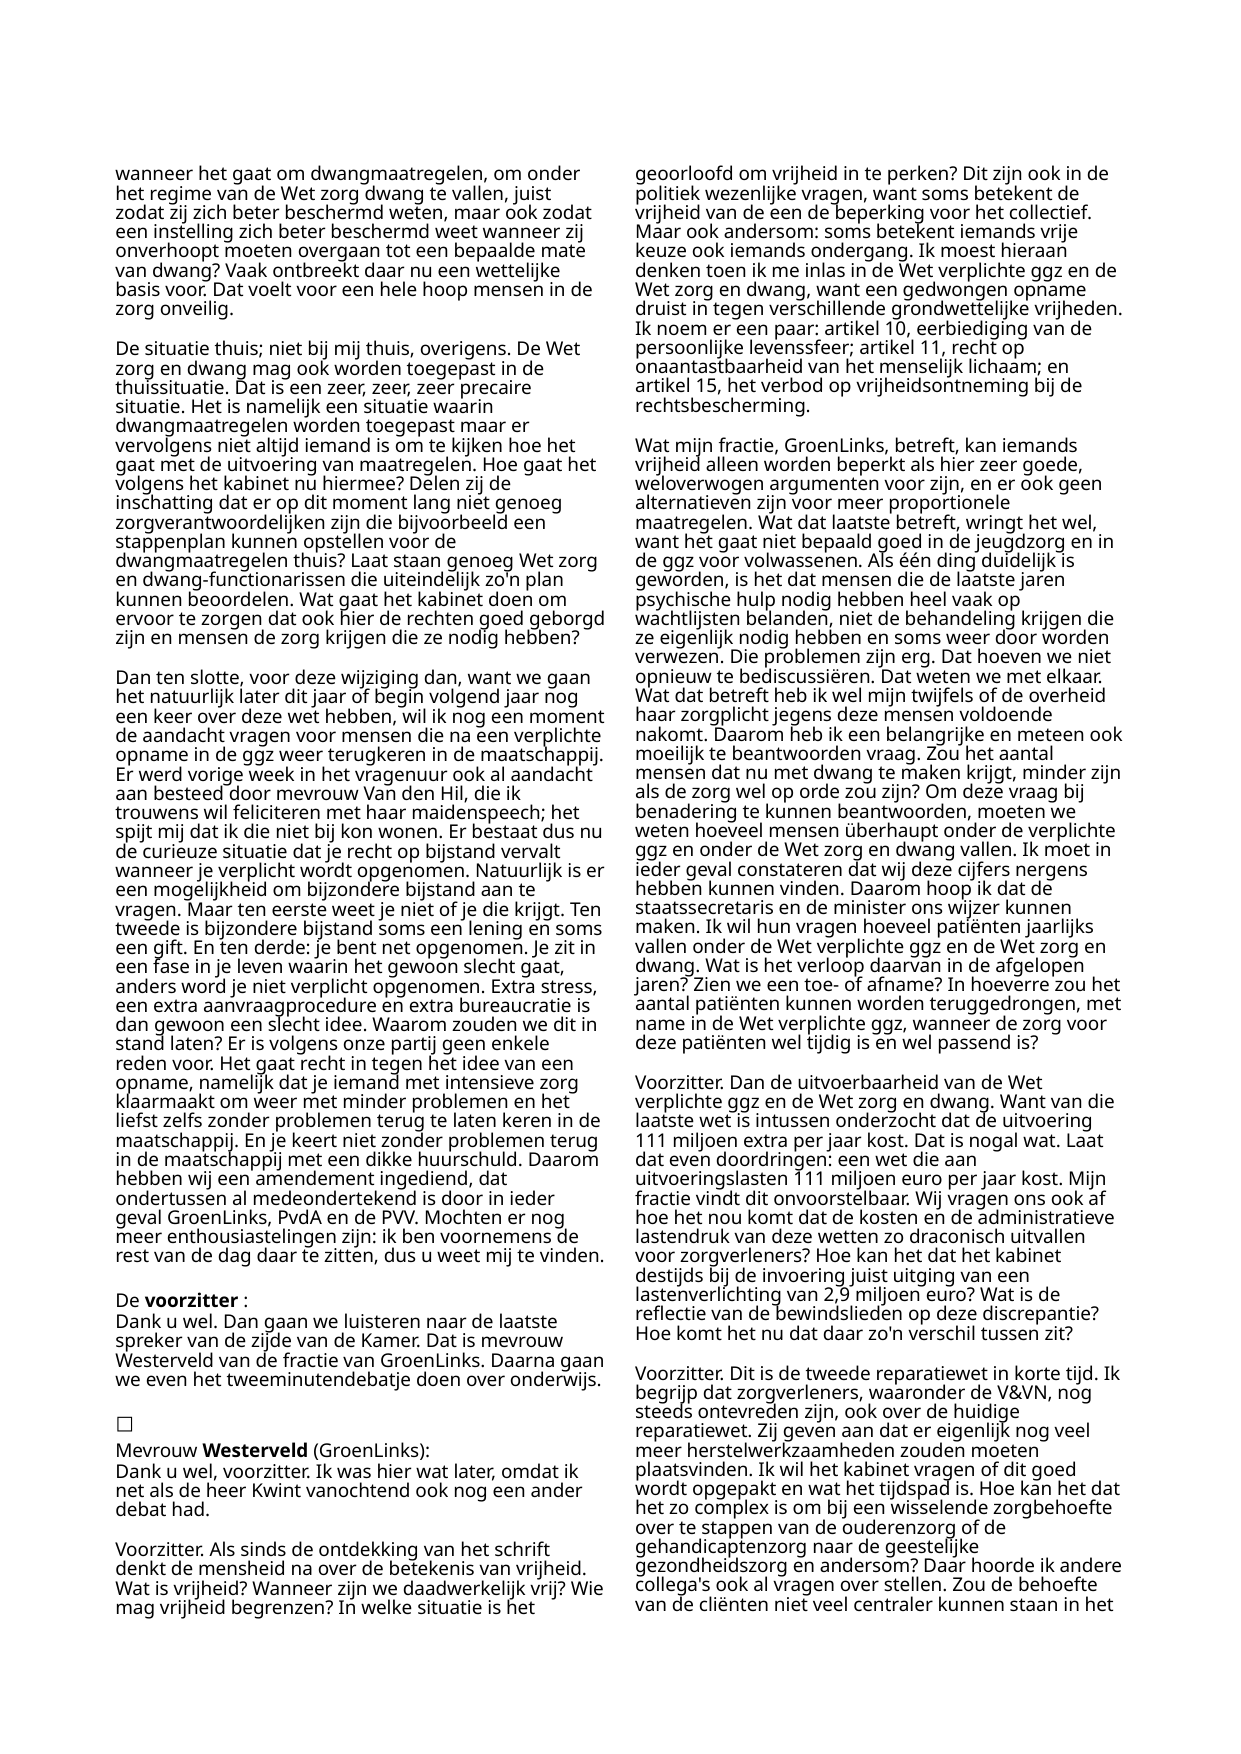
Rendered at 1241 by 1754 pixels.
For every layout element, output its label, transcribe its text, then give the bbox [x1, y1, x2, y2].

text De situatie thuis; niet bij mij thuis, overigens. De Wet zorg en dwang mag ook worden toegepast in de thuissituatie. Dat is een zeer, zeer, zeer precaire situatie. Het is namelijk een situatie waarin dwangmaatregelen worden toegepast maar er vervolgens niet altijd iemand is om te kijken hoe het gaat met de uitvoering van maatregelen. Hoe gaat het volgens het kabinet nu hiermee? Delen zij de inschatting dat er op dit moment lang niet genoeg zorgverantwoordelijken zijn die bijvoorbeeld een stappenplan kunnen opstellen voor de dwangmaatregelen thuis? Laat staan genoeg Wet zorg en dwang-functionarissen die uiteindelijk zo'n plan kunnen beoordelen. Wat gaat het kabinet doen om ervoor te zorgen dat ook hier de rechten goed geborgd zijn en mensen de zorg krijgen die ze nodig hebben? [115, 340, 605, 648]
text Dank u wel, voorzitter. Ik was hier wat later, omdat ik net als de heer Kwint vanochtend ook nog een ander debat had. [115, 1463, 605, 1520]
text Mevrouw Westerveld (GroenLinks): [115, 1437, 605, 1463]
text Voorzitter. Als sinds de ontdekking van het schrift denkt de mensheid na over de betekenis van vrijheid. Wat is vrijheid? Wanneer zijn we daadwerkelijk vrij? Wie mag vrijheid begrenzen? In welke situatie is het [115, 1541, 605, 1618]
text wanneer het gaat om dwangmaatregelen, om onder het regime van de Wet zorg dwang te vallen, juist zodat zij zich beter beschermd weten, maar ook zodat een instelling zich beter beschermd weet wanneer zij onverhoopt moeten overgaan tot een bepaalde mate van dwang? Vaak ontbreekt daar nu een wettelijke basis voor. Dat voelt voor een hele hoop mensen in de zorg onveilig. [115, 165, 605, 319]
text Voorzitter. Dit is de tweede reparatiewet in korte tijd. Ik begrijp dat zorgverleners, waaronder de V&VN, nog steeds ontevreden zijn, ook over de huidige reparatiewet. Zij geven aan dat er eigenlijk nog veel meer herstelwerkzaamheden zouden moeten plaatsvinden. Ik wil het kabinet vragen of dit goed wordt opgepakt en wat het tijdspad is. Hoe kan het dat het zo complex is om bij een wisselende zorgbehoefte over te stappen van de ouderenzorg of de gehandicaptenzorg naar de geestelijke gezondheidszorg en andersom? Daar hoorde ik andere collega's ook al vragen over stellen. Zou de behoefte van de cliënten niet veel centraler kunnen staan in het [635, 1364, 1125, 1615]
text Dank u wel. Dan gaan we luisteren naar de laatste spreker van de zijde van de Kamer. Dat is mevrouw Westerveld van de fractie van GroenLinks. Daarna gaan we even het tweeminutendebatje doen over onderwijs. [115, 1313, 605, 1390]
text De voorzitter : [115, 1287, 605, 1313]
text ⬜ [115, 1411, 605, 1437]
text Wat mijn fractie, GroenLinks, betreft, kan iemands vrijheid alleen worden beperkt als hier zeer goede, weloverwogen argumenten voor zijn, en er ook geen alternatieven zijn voor meer proportionele maatregelen. Wat dat laatste betreft, wringt het wel, want het gaat niet bepaald goed in de jeugdzorg en in de ggz voor volwassenen. Als één ding duidelijk is geworden, is het dat mensen die de laatste jaren psychische hulp nodig hebben heel vaak op wachtlijsten belanden, niet de behandeling krijgen die ze eigenlijk nodig hebben en soms weer door worden verwezen. Die problemen zijn erg. Dat hoeven we niet opnieuw te bediscussiëren. Dat weten we met elkaar. Wat dat betreft heb ik wel mijn twijfels of de overheid haar zorgplicht jegens deze mensen voldoende nakomt. Daarom heb ik een belangrijke en meteen ook moeilijk te beantwoorden vraag. Zou het aantal mensen dat nu met dwang te maken krijgt, minder zijn als de zorg wel op orde zou zijn? Om deze vraag bij benadering te kunnen beantwoorden, moeten we weten hoeveel mensen überhaupt onder de verplichte ggz en onder de Wet zorg en dwang vallen. Ik moet in ieder geval constateren dat wij deze cijfers nergens hebben kunnen vinden. Daarom hoop ik dat de staatssecretaris en de minister ons wijzer kunnen maken. Ik wil hun vragen hoeveel patiënten jaarlijks vallen onder de Wet verplichte ggz en de Wet zorg en dwang. Wat is het verloop daarvan in de afgelopen jaren? Zien we een toe- of afname? In hoeverre zou het aantal patiënten kunnen worden teruggedrongen, met name in de Wet verplichte ggz, wanneer de zorg voor deze patiënten wel tijdig is en wel passend is? [635, 437, 1125, 1053]
text Dan ten slotte, voor deze wijziging dan, want we gaan het natuurlijk later dit jaar of begin volgend jaar nog een keer over deze wet hebben, wil ik nog een moment de aandacht vragen voor mensen die na een verplichte opname in de ggz weer terugkeren in de maatschappij. Er werd vorige week in het vragenuur ook al aandacht aan besteed door mevrouw Van den Hil, die ik trouwens wil feliciteren met haar maidenspeech; het spijt mij dat ik die niet bij kon wonen. Er bestaat dus nu de curieuze situatie dat je recht op bijstand vervalt wanneer je verplicht wordt opgenomen. Natuurlijk is er een mogelijkheid om bijzondere bijstand aan te vragen. Maar ten eerste weet je niet of je die krijgt. Ten tweede is bijzondere bijstand soms een lening en soms een gift. En ten derde: je bent net opgenomen. Je zit in een fase in je leven waarin het gewoon slecht gaat, anders word je niet verplicht opgenomen. Extra stress, een extra aanvraagprocedure en extra bureaucratie is dan gewoon een slecht idee. Waarom zouden we dit in stand laten? Er is volgens onze partij geen enkele reden voor. Het gaat recht in tegen het idee van een opname, namelijk dat je iemand met intensieve zorg klaarmaakt om weer met minder problemen en het liefst zelfs zonder problemen terug te laten keren in de maatschappij. En je keert niet zonder problemen terug in de maatschappij met een dikke huurschuld. Daarom hebben wij een amendement ingediend, dat ondertussen al medeondertekend is door in ieder geval GroenLinks, PvdA en de PVV. Mochten er nog meer enthousiastelingen zijn: ik ben voornemens de rest van de dag daar te zitten, dus u weet mij te vinden. [115, 669, 605, 1267]
text Voorzitter. Dan de uitvoerbaarheid van de Wet verplichte ggz en de Wet zorg en dwang. Want van die laatste wet is intussen onderzocht dat de uitvoering 111 miljoen extra per jaar kost. Dat is nogal wat. Laat dat even doordringen: een wet die aan uitvoeringslasten 111 miljoen euro per jaar kost. Mijn fractie vindt dit onvoorstelbaar. Wij vragen ons ook af hoe het nou komt dat de kosten en de administratieve lastendruk van deze wetten zo draconisch uitvallen voor zorgverleners? Hoe kan het dat het kabinet destijds bij de invoering juist uitging van een lastenverlichting van 2,9 miljoen euro? Wat is de reflectie van de bewindslieden op deze discrepantie? Hoe komt het nu dat daar zo'n verschil tussen zit? [635, 1074, 1125, 1344]
text geoorloofd om vrijheid in te perken? Dit zijn ook in de politiek wezenlijke vragen, want soms betekent de vrijheid van de een de beperking voor het collectief. Maar ook andersom: soms betekent iemands vrije keuze ook iemands ondergang. Ik moest hieraan denken toen ik me inlas in de Wet verplichte ggz en de Wet zorg en dwang, want een gedwongen opname druist in tegen verschillende grondwettelijke vrijheden. Ik noem er een paar: artikel 10, eerbiediging van de persoonlijke levenssfeer; artikel 11, recht op onaantastbaarheid van het menselijk lichaam; en artikel 15, het verbod op vrijheidsontneming bij de rechtsbescherming. [635, 165, 1125, 416]
